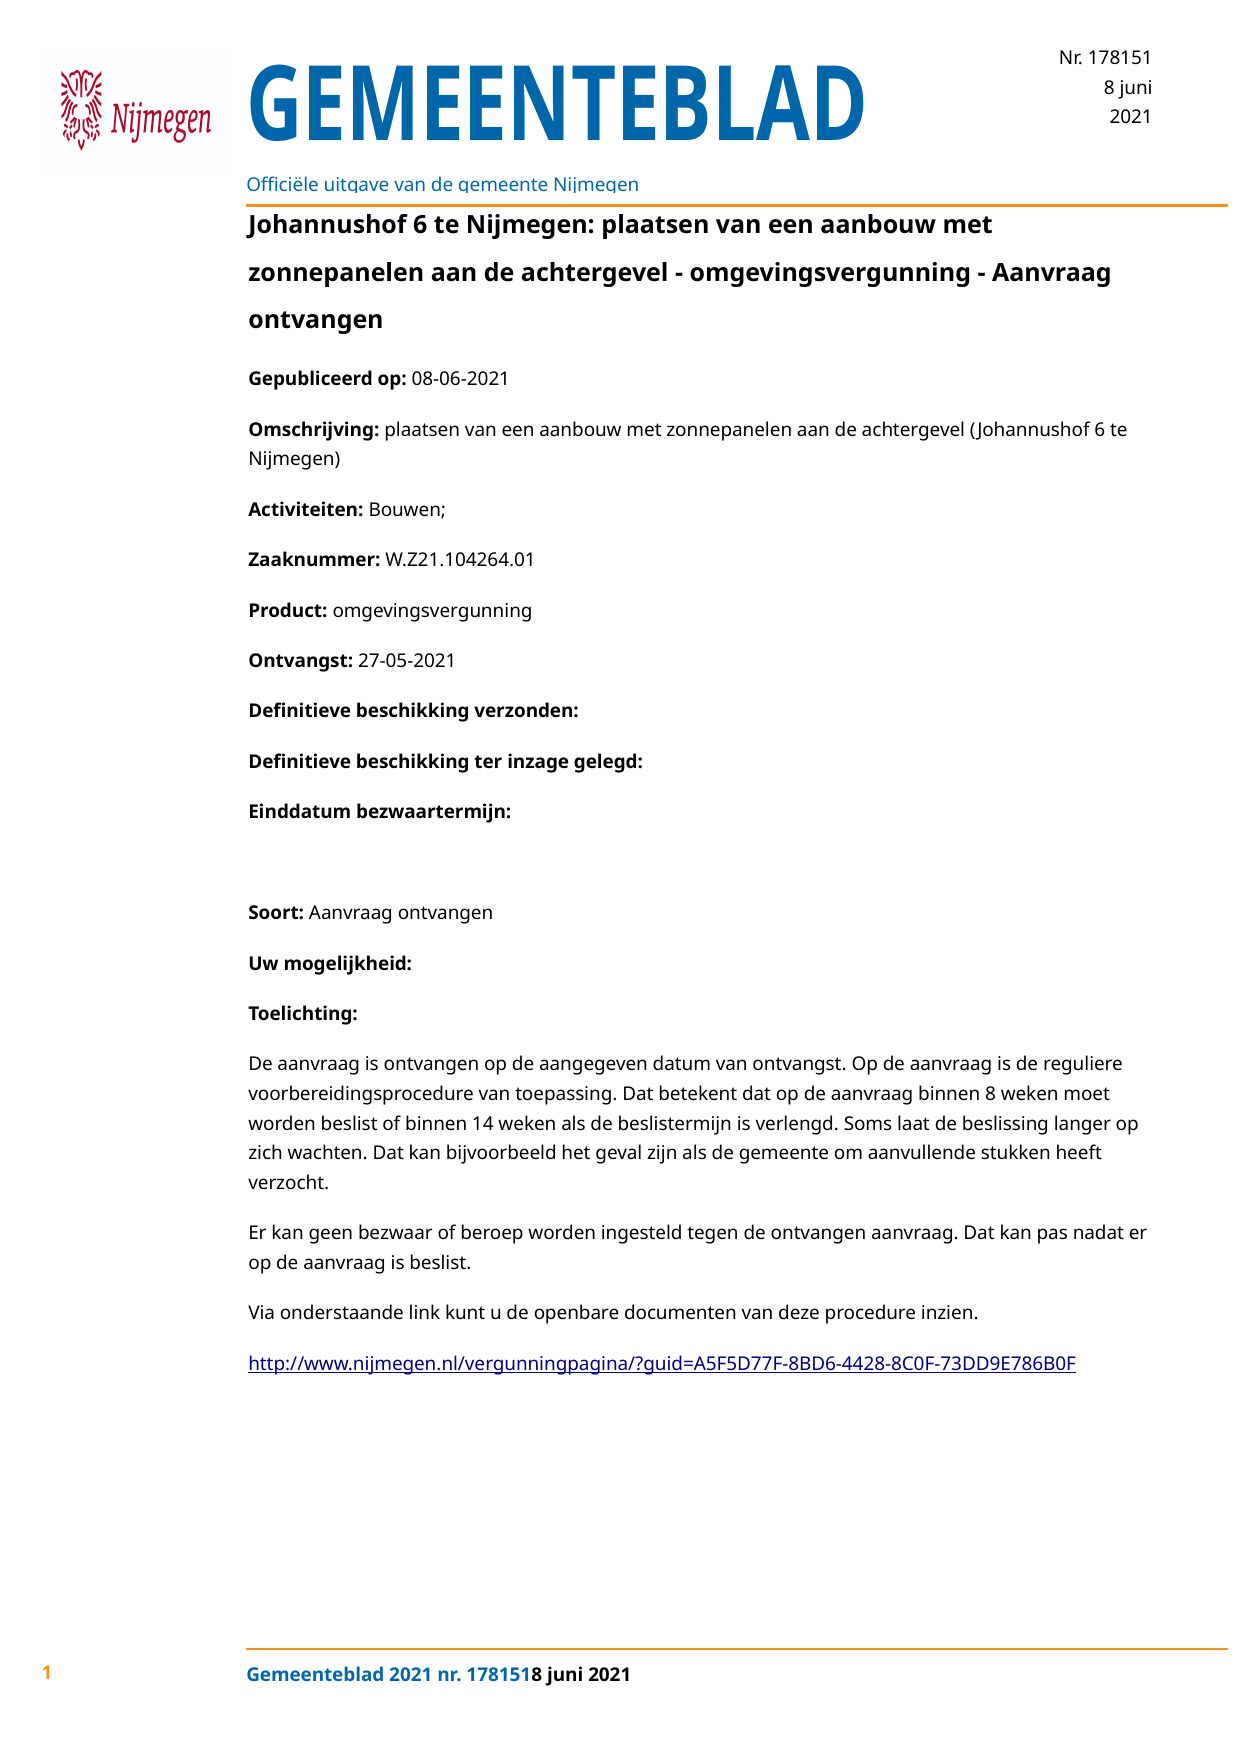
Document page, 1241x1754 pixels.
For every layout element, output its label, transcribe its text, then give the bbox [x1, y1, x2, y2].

text Einddatum bezwaartermijn: [248, 798, 1152, 824]
text Er kan geen bezwaar of beroep worden ingesteld tegen de ontvangen aanvraag. Dat kan pas nadat er op de aanvraag is beslist. [248, 1219, 1152, 1274]
text Omschrijving: plaatsen van een aanbouw met zonnepanelen aan de achtergevel (Johannushof 6 te Nijmegen) [248, 416, 1152, 471]
text http://www.nijmegen.nl/vergunningpagina/?guid=A5F5D77F-8BD6-4428-8C0F-73DD9E786B0F [248, 1350, 1152, 1375]
text Toelichting: [248, 1000, 1152, 1026]
text Product: omgevingsvergunning [248, 597, 1152, 622]
text Activiteiten: Bouwen; [248, 496, 1152, 522]
text Definitieve beschikking verzonden: [248, 698, 1152, 723]
text Johannushof 6 te Nijmegen: plaatsen van een aanbouw met zonnepanelen aan de achtergevel - omgevingsvergunning - Aanvraag ontvangen [248, 207, 1152, 336]
text Uw mogelijkheid: [248, 950, 1152, 975]
text Via onderstaande link kunt u de openbare documenten van deze procedure inzien. [248, 1299, 1152, 1325]
text Zaaknummer: W.Z21.104264.01 [248, 546, 1152, 572]
text De aanvraag is ontvangen op de aangegeven datum van ontvangst. Op de aanvraag is de reguliere voorbereidingsprocedure van toepassing. Dat betekent dat op de aanvraag binnen 8 weken moet worden beslist of binnen 14 weken als de beslistermijn is verlengd. Soms laat de beslissing langer op zich wachten. Dat kan bijvoorbeeld het geval zijn als de gemeente om aanvullende stukken heeft verzocht. [248, 1051, 1152, 1194]
picture [41, 47, 231, 172]
text Soort: Aanvraag ontvangen [248, 899, 1152, 925]
text Definitieve beschikking ter inzage gelegd: [248, 748, 1152, 774]
text Ontvangst: 27-05-2021 [248, 647, 1152, 673]
text Gepubliceerd op: 08-06-2021 [248, 366, 1152, 391]
